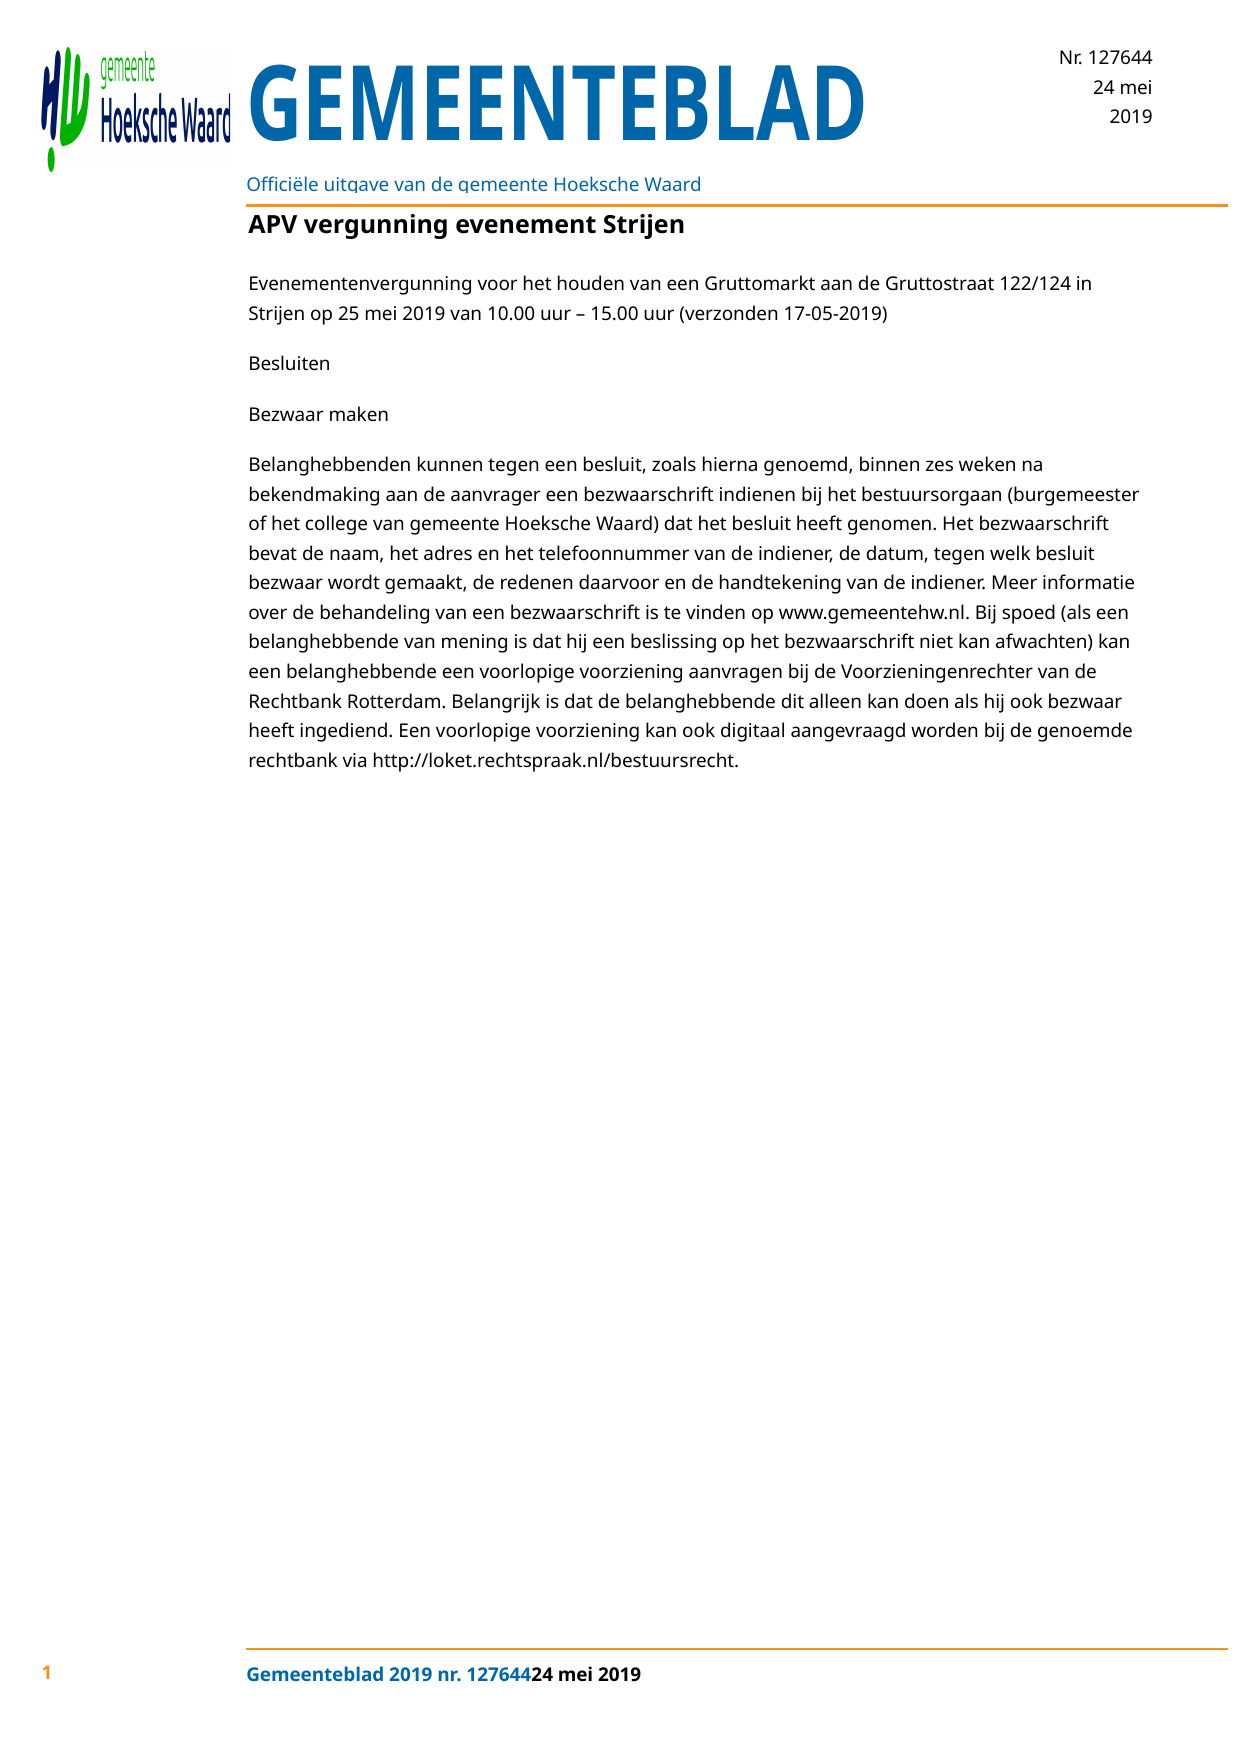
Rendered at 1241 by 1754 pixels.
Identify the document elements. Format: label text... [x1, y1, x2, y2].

text Belanghebbenden kunnen tegen een besluit, zoals hierna genoemd, binnen zes weken na bekendmaking aan de aanvrager een bezwaarschrift indienen bij het bestuursorgaan (burgemeester of het college van gemeente Hoeksche Waard) dat het besluit heeft genomen. Het bezwaarschrift bevat de naam, het adres en het telefoonnummer van de indiener, de datum, tegen welk besluit bezwaar wordt gemaakt, de redenen daarvoor en de handtekening van de indiener. Meer informatie over de behandeling van een bezwaarschrift is te vinden op www.gemeentehw.nl. Bij spoed (als een belanghebbende van mening is dat hij een beslissing op het bezwaarschrift niet kan afwachten) kan een belanghebbende een voorlopige voorziening aanvragen bij de Voorzieningenrechter van de Rechtbank Rotterdam. Belangrijk is dat de belanghebbende dit alleen kan doen als hij ook bezwaar heeft ingediend. Een voorlopige voorziening kan ook digitaal aangevraagd worden bij de genoemde rechtbank via http://loket.rechtspraak.nl/bestuursrecht. [248, 451, 1152, 773]
text Bezwaar maken [248, 401, 1152, 426]
text Besluiten [248, 350, 1152, 376]
picture [41, 47, 231, 172]
text APV vergunning evenement Strijen [248, 207, 1152, 241]
text Evenementenvergunning voor het houden van een Gruttomarkt aan de Gruttostraat 122/124 in Strijen op 25 mei 2019 van 10.00 uur – 15.00 uur (verzonden 17-05-2019) [248, 270, 1152, 326]
